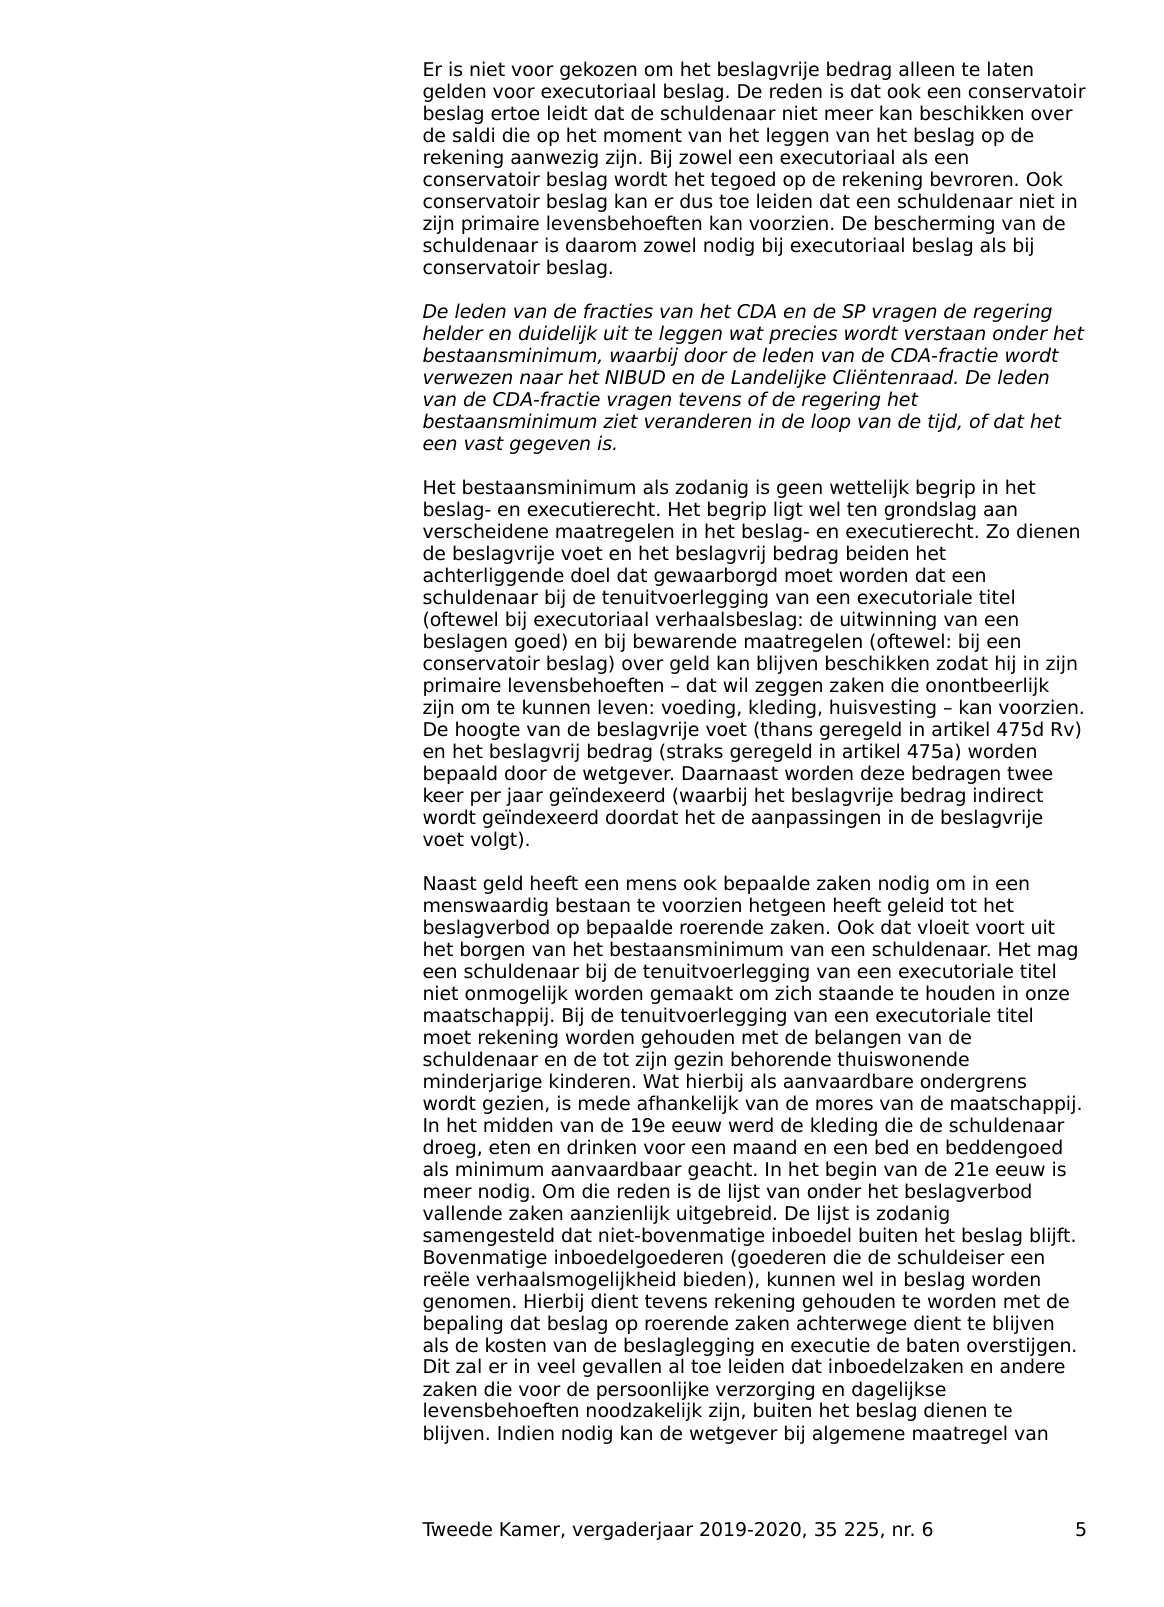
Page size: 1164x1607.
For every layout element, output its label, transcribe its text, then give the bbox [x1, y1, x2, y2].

text De leden van de fracties van het CDA en de SP vragen de regering helder en duidelijk uit te leggen wat precies wordt verstaan onder het bestaansminimum, waarbij door de leden van de CDA-fractie wordt verwezen naar het NIBUD en de Landelijke Cliëntenraad. De leden van de CDA-fractie vragen tevens of de regering het bestaansminimum ziet veranderen in de loop van de tijd, of dat het een vast gegeven is. [422, 301, 1087, 455]
text Er is niet voor gekozen om het beslagvrije bedrag alleen te laten gelden voor executoriaal beslag. De reden is dat ook een conservatoir beslag ertoe leidt dat de schuldenaar niet meer kan beschikken over de saldi die op het moment van het leggen van het beslag op de rekening aanwezig zijn. Bij zowel een executoriaal als een conservatoir beslag wordt het tegoed op de rekening bevroren. Ook conservatoir beslag kan er dus toe leiden dat een schuldenaar niet in zijn primaire levensbehoeften kan voorzien. De bescherming van de schuldenaar is daarom zowel nodig bij executoriaal beslag als bij conservatoir beslag. [422, 59, 1087, 279]
text Het bestaansminimum als zodanig is geen wettelijk begrip in het beslag- en executierecht. Het begrip ligt wel ten grondslag aan verscheidene maatregelen in het beslag- en executierecht. Zo dienen de beslagvrije voet en het beslagvrij bedrag beiden het achterliggende doel dat gewaarborgd moet worden dat een schuldenaar bij de tenuitvoerlegging van een executoriale titel (oftewel bij executoriaal verhaalsbeslag: de uitwinning van een beslagen goed) en bij bewarende maatregelen (oftewel: bij een conservatoir beslag) over geld kan blijven beschikken zodat hij in zijn primaire levensbehoeften – dat wil zeggen zaken die onontbeerlijk zijn om te kunnen leven: voeding, kleding, huisvesting – kan voorzien. De hoogte van de beslagvrije voet (thans geregeld in artikel 475d Rv) en het beslagvrij bedrag (straks geregeld in artikel 475a) worden bepaald door de wetgever. Daarnaast worden deze bedragen twee keer per jaar geïndexeerd (waarbij het beslagvrije bedrag indirect wordt geïndexeerd doordat het de aanpassingen in de beslagvrije voet volgt). [422, 477, 1087, 851]
text Naast geld heeft een mens ook bepaalde zaken nodig om in een menswaardig bestaan te voorzien hetgeen heeft geleid tot het beslagverbod op bepaalde roerende zaken. Ook dat vloeit voort uit het borgen van het bestaansminimum van een schuldenaar. Het mag een schuldenaar bij de tenuitvoerlegging van een executoriale titel niet onmogelijk worden gemaakt om zich staande te houden in onze maatschappij. Bij de tenuitvoerlegging van een executoriale titel moet rekening worden gehouden met de belangen van de schuldenaar en de tot zijn gezin behorende thuiswonende minderjarige kinderen. Wat hierbij als aanvaardbare ondergrens wordt gezien, is mede afhankelijk van de mores van de maatschappij. In het midden van de 19e eeuw werd de kleding die de schuldenaar droeg, eten en drinken voor een maand en een bed en beddengoed als minimum aanvaardbaar geacht. In het begin van de 21e eeuw is meer nodig. Om die reden is de lijst van onder het beslagverbod vallende zaken aanzienlijk uitgebreid. De lijst is zodanig samengesteld dat niet-bovenmatige inboedel buiten het beslag blijft. Bovenmatige inboedelgoederen (goederen die de schuldeiser een reële verhaalsmogelijkheid bieden), kunnen wel in beslag worden genomen. Hierbij dient tevens rekening gehouden te worden met de bepaling dat beslag op roerende zaken achterwege dient te blijven als de kosten van de beslaglegging en executie de baten overstijgen. Dit zal er in veel gevallen al toe leiden dat inboedelzaken en andere zaken die voor de persoonlijke verzorging en dagelijkse levensbehoeften noodzakelijk zijn, buiten het beslag dienen te blijven. Indien nodig kan de wetgever bij algemene maatregel van [422, 873, 1087, 1444]
